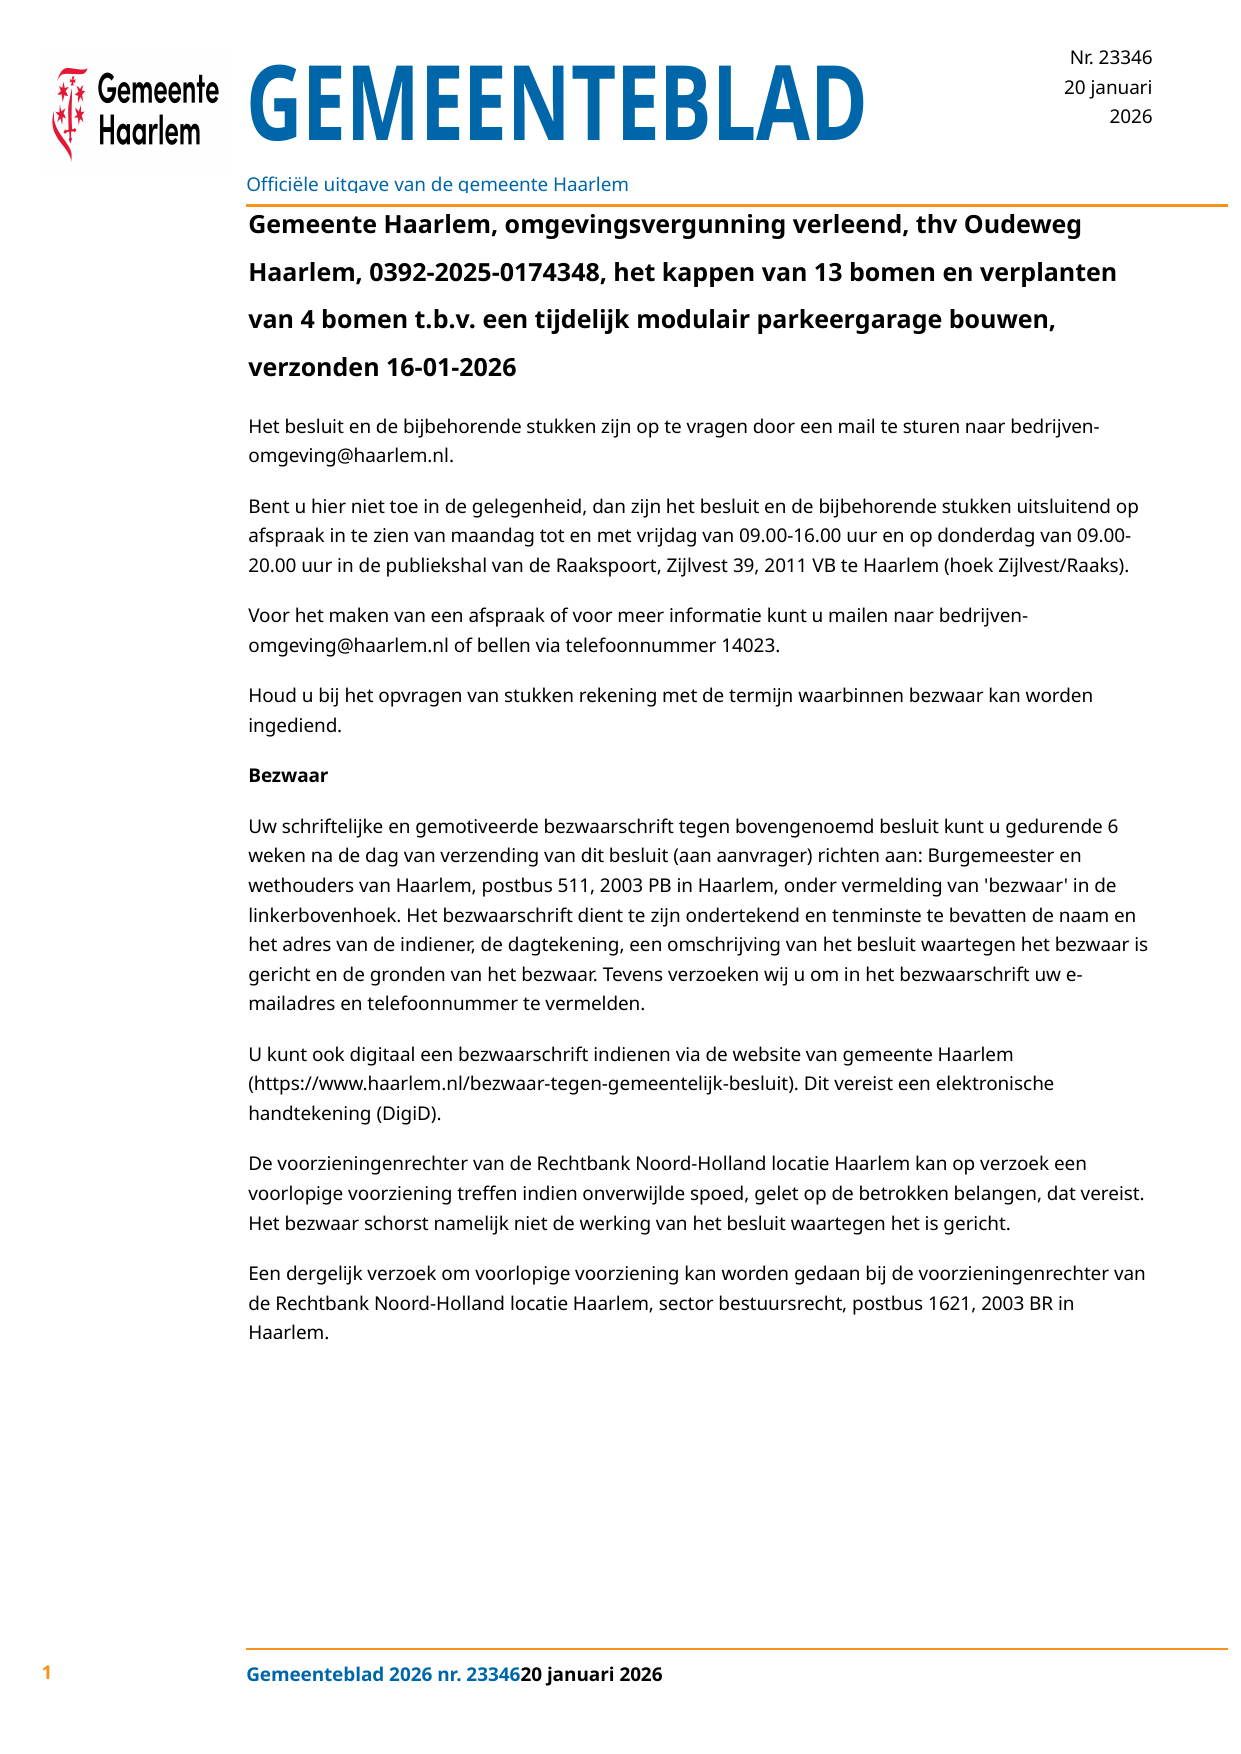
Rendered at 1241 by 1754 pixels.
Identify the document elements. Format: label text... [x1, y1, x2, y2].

text Houd u bij het opvragen van stukken rekening met de termijn waarbinnen bezwaar kan worden ingediend. [248, 683, 1152, 738]
text Voor het maken van een afspraak of voor meer informatie kunt u mailen naar bedrijven-omgeving@haarlem.nl of bellen via telefoonnummer 14023. [248, 603, 1152, 658]
text Een dergelijk verzoek om voorlopige voorziening kan worden gedaan bij de voorzieningenrechter van de Rechtbank Noord-Holland locatie Haarlem, sector bestuursrecht, postbus 1621, 2003 BR in Haarlem. [248, 1260, 1152, 1345]
text Bent u hier niet toe in de gelegenheid, dan zijn het besluit en de bijbehorende stukken uitsluitend op afspraak in te zien van maandag tot en met vrijdag van 09.00-16.00 uur en op donderdag van 09.00-20.00 uur in de publiekshal van de Raakspoort, Zijlvest 39, 2011 VB te Haarlem (hoek Zijlvest/Raaks). [248, 493, 1152, 578]
text Gemeente Haarlem, omgevingsvergunning verleend, thv Oudeweg Haarlem, 0392-2025-0174348, het kappen van 13 bomen en verplanten van 4 bomen t.b.v. een tijdelijk modulair parkeergarage bouwen, verzonden 16-01-2026 [248, 207, 1152, 384]
picture [41, 47, 231, 172]
text Uw schriftelijke en gemotiveerde bezwaarschrift tegen bovengenoemd besluit kunt u gedurende 6 weken na de dag van verzending van dit besluit (aan aanvrager) richten aan: Burgemeester en wethouders van Haarlem, postbus 511, 2003 PB in Haarlem, onder vermelding van 'bezwaar' in de linkerbovenhoek. Het bezwaarschrift dient te zijn ondertekend en tenminste te bevatten de naam en het adres van de indiener, de dagtekening, een omschrijving van het besluit waartegen het bezwaar is gericht en de gronden van het bezwaar. Tevens verzoeken wij u om in het bezwaarschrift uw e-mailadres en telefoonnummer te vermelden. [248, 813, 1152, 1016]
text U kunt ook digitaal een bezwaarschrift indienen via de website van gemeente Haarlem (https://www.haarlem.nl/bezwaar-tegen-gemeentelijk-besluit). Dit vereist een elektronische handtekening (DigiD). [248, 1041, 1152, 1126]
text Het besluit en de bijbehorende stukken zijn op te vragen door een mail te sturen naar bedrijven-omgeving@haarlem.nl. [248, 413, 1152, 468]
text De voorzieningenrechter van de Rechtbank Noord-Holland locatie Haarlem kan op verzoek een voorlopige voorziening treffen indien onverwijlde spoed, gelet op de betrokken belangen, dat vereist. Het bezwaar schorst namelijk niet de werking van het besluit waartegen het is gericht. [248, 1151, 1152, 1236]
text Bezwaar [248, 763, 1152, 788]
